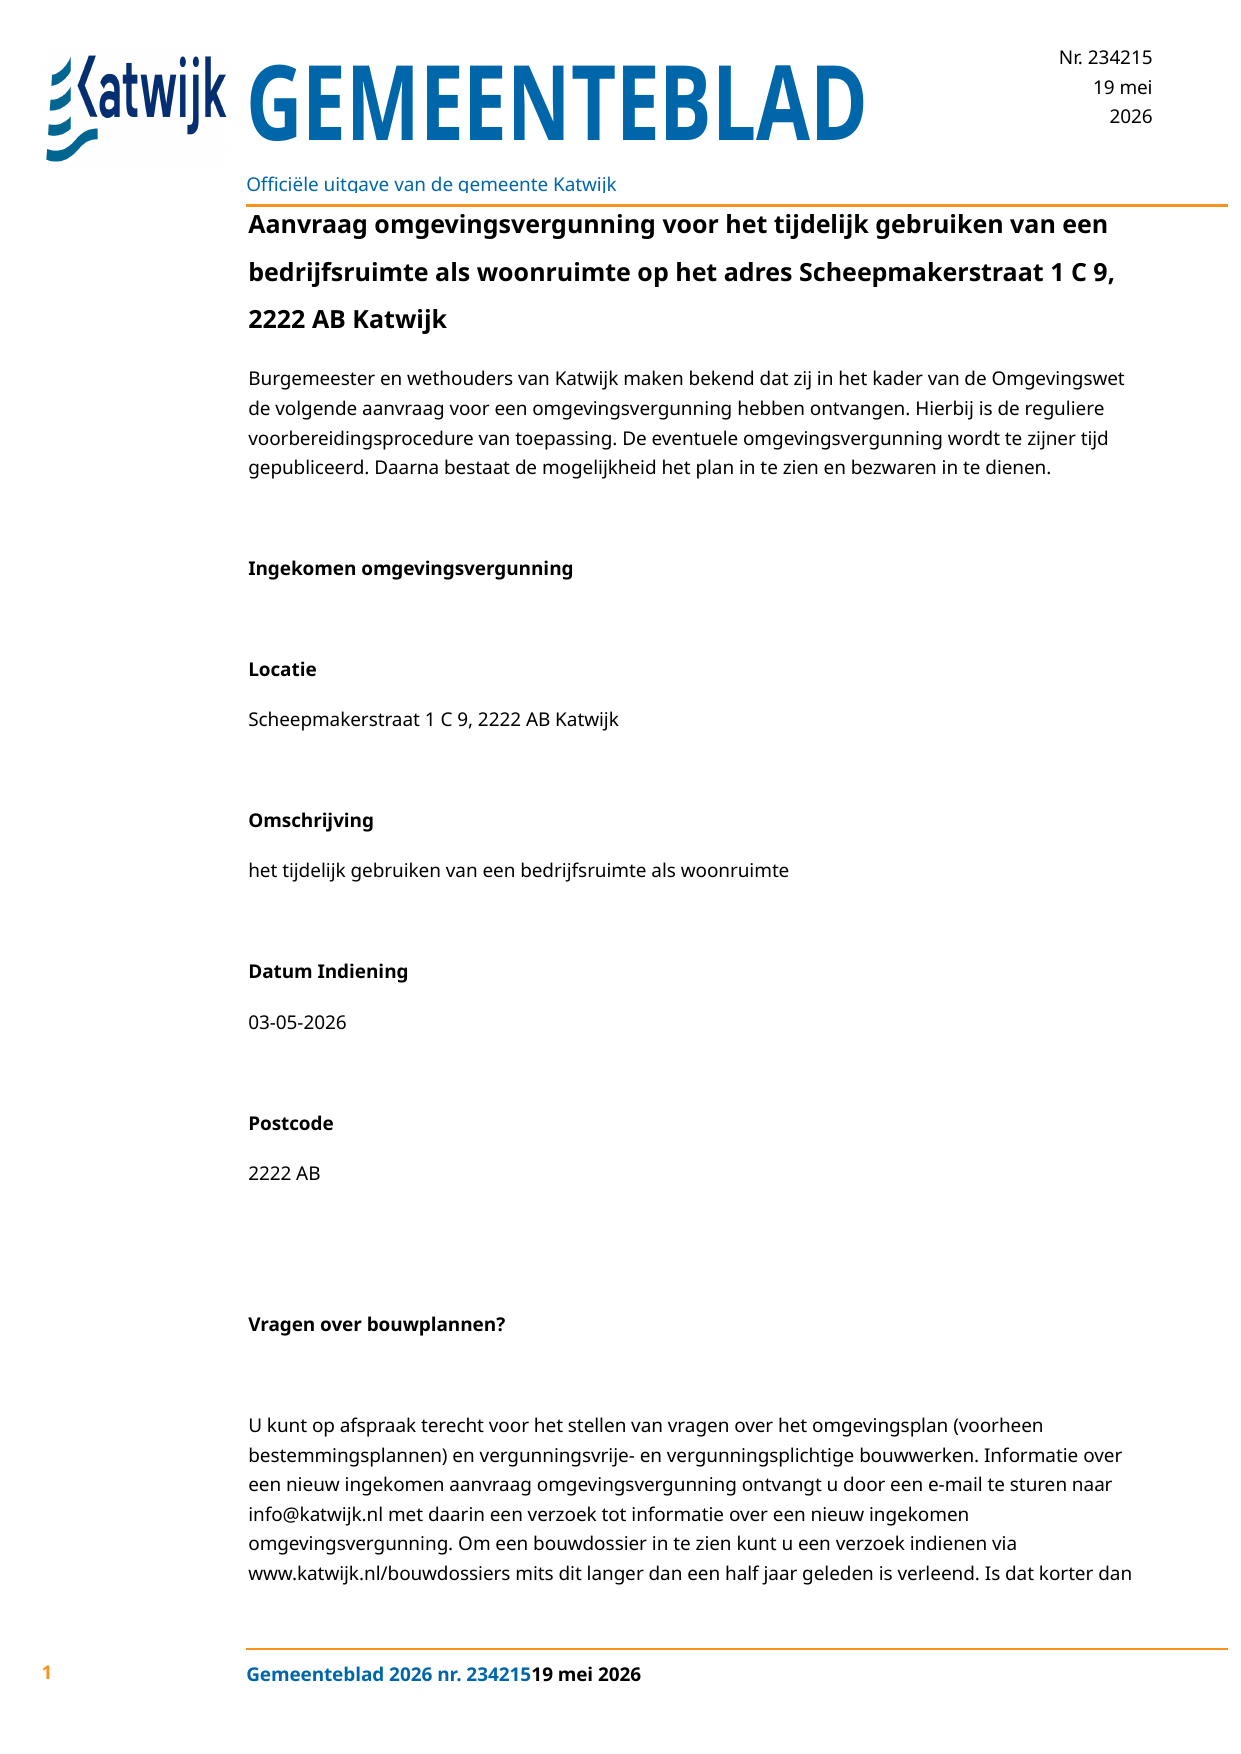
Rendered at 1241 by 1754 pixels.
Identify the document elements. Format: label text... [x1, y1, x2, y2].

text Aanvraag omgevingsvergunning voor het tijdelijk gebruiken van een bedrijfsruimte als woonruimte op het adres Scheepmakerstraat 1 C 9, 2222 AB Katwijk [248, 207, 1152, 336]
text het tijdelijk gebruiken van een bedrijfsruimte als woonruimte [248, 858, 1152, 883]
text Scheepmakerstraat 1 C 9, 2222 AB Katwijk [248, 706, 1152, 732]
picture [41, 47, 231, 172]
text Omschrijving [248, 807, 1152, 833]
text Burgemeester en wethouders van Katwijk maken bekend dat zij in het kader van de Omgevingswet de volgende aanvraag voor een omgevingsvergunning hebben ontvangen. Hierbij is de reguliere voorbereidingsprocedure van toepassing. De eventuele omgevingsvergunning wordt te zijner tijd gepubliceerd. Daarna bestaat de mogelijkheid het plan in te zien en bezwaren in te dienen. [248, 366, 1152, 480]
text Postcode [248, 1110, 1152, 1135]
text Vragen over bouwplannen? [248, 1311, 1152, 1337]
text Ingekomen omgevingsvergunning [248, 555, 1152, 581]
text 03-05-2026 [248, 1009, 1152, 1034]
text 2222 AB [248, 1160, 1152, 1186]
text U kunt op afspraak terecht voor het stellen van vragen over het omgevingsplan (voorheen bestemmingsplannen) en vergunningsvrije- en vergunningsplichtige bouwwerken. Informatie over een nieuw ingekomen aanvraag omgevingsvergunning ontvangt u door een e-mail te sturen naar info@katwijk.nl met daarin een verzoek tot informatie over een nieuw ingekomen omgevingsvergunning. Om een bouwdossier in te zien kunt u een verzoek indienen via www.katwijk.nl/bouwdossiers mits dit langer dan een half jaar geleden is verleend. Is dat korter dan [248, 1412, 1152, 1586]
text Locatie [248, 656, 1152, 682]
text Datum Indiening [248, 958, 1152, 984]
